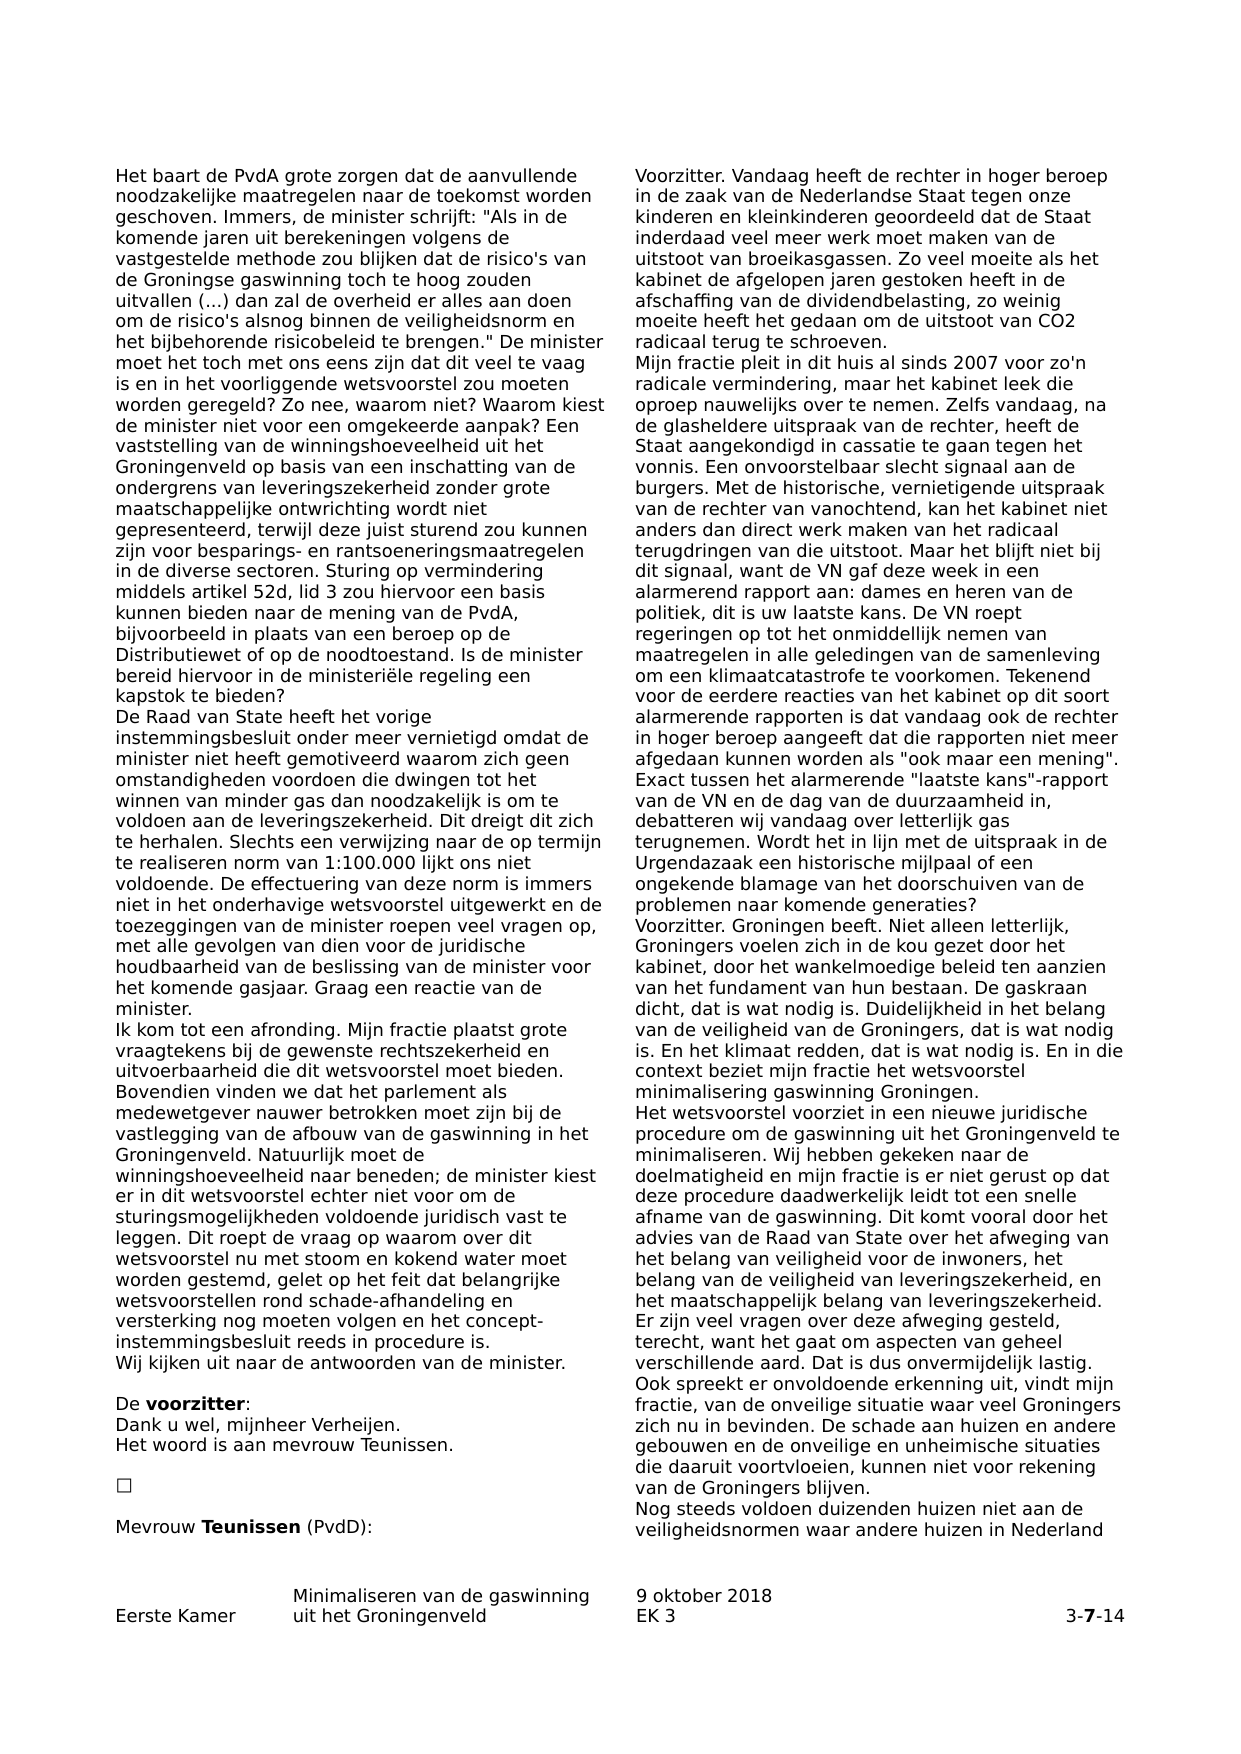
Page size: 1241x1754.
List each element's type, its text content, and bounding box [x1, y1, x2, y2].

text Het woord is aan mevrouw Teunissen. [115, 1435, 605, 1456]
text Voorzitter. Vandaag heeft de rechter in hoger beroep in de zaak van de Nederlandse Staat tegen onze kinderen en kleinkinderen geoordeeld dat de Staat inderdaad veel meer werk moet maken van de uitstoot van broeikasgassen. Zo veel moeite als het kabinet de afgelopen jaren gestoken heeft in de afschaffing van de dividendbelasting, zo weinig moeite heeft het gedaan om de uitstoot van CO2 radicaal terug te schroeven. [635, 165, 1125, 353]
text De Raad van State heeft het vorige instemmingsbesluit onder meer vernietigd omdat de minister niet heeft gemotiveerd waarom zich geen omstandigheden voordoen die dwingen tot het winnen van minder gas dan noodzakelijk is om te voldoen aan de leveringszekerheid. Dit dreigt dit zich te herhalen. Slechts een verwijzing naar de op termijn te realiseren norm van 1:100.000 lijkt ons niet voldoende. De effectuering van deze norm is immers niet in het onderhavige wetsvoorstel uitgewerkt en de toezeggingen van de minister roepen veel vragen op, met alle gevolgen van dien voor de juridische houdbaarheid van de beslissing van de minister voor het komende gasjaar. Graag een reactie van de minister. [115, 707, 605, 1019]
text Het wetsvoorstel voorziet in een nieuwe juridische procedure om de gaswinning uit het Groningenveld te minimaliseren. Wij hebben gekeken naar de doelmatigheid en mijn fractie is er niet gerust op dat deze procedure daadwerkelijk leidt tot een snelle afname van de gaswinning. Dit komt vooral door het advies van de Raad van State over het afweging van het belang van veiligheid voor de inwoners, het belang van de veiligheid van leveringszekerheid, en het maatschappelijk belang van leveringszekerheid. Er zijn veel vragen over deze afweging gesteld, terecht, want het gaat om aspecten van geheel verschillende aard. Dat is dus onvermijdelijk lastig. Ook spreekt er onvoldoende erkenning uit, vindt mijn fractie, van de onveilige situatie waar veel Groningers zich nu in bevinden. De schade aan huizen en andere gebouwen en de onveilige en unheimische situaties die daaruit voortvloeien, kunnen niet voor rekening van de Groningers blijven. [635, 1103, 1125, 1499]
text Nog steeds voldoen duizenden huizen niet aan de veiligheidsnormen waar andere huizen in Nederland [635, 1499, 1125, 1540]
text Wij kijken uit naar de antwoorden van de minister. [115, 1353, 605, 1374]
text Dank u wel, mijnheer Verheijen. [115, 1414, 605, 1435]
text Het baart de PvdA grote zorgen dat de aanvullende noodzakelijke maatregelen naar de toekomst worden geschoven. Immers, de minister schrijft: "Als in de komende jaren uit berekeningen volgens de vastgestelde methode zou blijken dat de risico's van de Groningse gaswinning toch te hoog zouden uitvallen (...) dan zal de overheid er alles aan doen om de risico's alsnog binnen de veiligheidsnorm en het bijbehorende risicobeleid te brengen." De minister moet het toch met ons eens zijn dat dit veel te vaag is en in het voorliggende wetsvoorstel zou moeten worden geregeld? Zo nee, waarom niet? Waarom kiest de minister niet voor een omgekeerde aanpak? Een vaststelling van de winningshoeveelheid uit het Groningenveld op basis van een inschatting van de ondergrens van leveringszekerheid zonder grote maatschappelijke ontwrichting wordt niet gepresenteerd, terwijl deze juist sturend zou kunnen zijn voor besparings- en rantsoeneringsmaatregelen in de diverse sectoren. Sturing op vermindering middels artikel 52d, lid 3 zou hiervoor een basis kunnen bieden naar de mening van de PvdA, bijvoorbeeld in plaats van een beroep op de Distributiewet of op de noodtoestand. Is de minister bereid hiervoor in de ministeriële regeling een kapstok te bieden? [115, 165, 605, 707]
text Ik kom tot een afronding. Mijn fractie plaatst grote vraagtekens bij de gewenste rechtszekerheid en uitvoerbaarheid die dit wetsvoorstel moet bieden. Bovendien vinden we dat het parlement als medewetgever nauwer betrokken moet zijn bij de vastlegging van de afbouw van de gaswinning in het Groningenveld. Natuurlijk moet de winningshoeveelheid naar beneden; de minister kiest er in dit wetsvoorstel echter niet voor om de sturingsmogelijkheden voldoende juridisch vast te leggen. Dit roept de vraag op waarom over dit wetsvoorstel nu met stoom en kokend water moet worden gestemd, gelet op het feit dat belangrijke wetsvoorstellen rond schade-afhandeling en versterking nog moeten volgen en het concept-instemmingsbesluit reeds in procedure is. [115, 1019, 605, 1353]
text Mevrouw Teunissen (PvdD): [115, 1517, 605, 1537]
text De voorzitter: [115, 1394, 605, 1414]
text Mijn fractie pleit in dit huis al sinds 2007 voor zo'n radicale vermindering, maar het kabinet leek die oproep nauwelijks over te nemen. Zelfs vandaag, na de glasheldere uitspraak van de rechter, heeft de Staat aangekondigd in cassatie te gaan tegen het vonnis. Een onvoorstelbaar slecht signaal aan de burgers. Met de historische, vernietigende uitspraak van de rechter van vanochtend, kan het kabinet niet anders dan direct werk maken van het radicaal terugdringen van die uitstoot. Maar het blijft niet bij dit signaal, want de VN gaf deze week in een alarmerend rapport aan: dames en heren van de politiek, dit is uw laatste kans. De VN roept regeringen op tot het onmiddellijk nemen van maatregelen in alle geledingen van de samenleving om een klimaatcatastrofe te voorkomen. Tekenend voor de eerdere reacties van het kabinet op dit soort alarmerende rapporten is dat vandaag ook de rechter in hoger beroep aangeeft dat die rapporten niet meer afgedaan kunnen worden als "ook maar een mening". Exact tussen het alarmerende "laatste kans"-rapport van de VN en de dag van de duurzaamheid in, debatteren wij vandaag over letterlijk gas terugnemen. Wordt het in lijn met de uitspraak in de Urgendazaak een historische mijlpaal of een ongekende blamage van het doorschuiven van de problemen naar komende generaties? [635, 353, 1125, 915]
text ⬜ [115, 1476, 605, 1497]
text Voorzitter. Groningen beeft. Niet alleen letterlijk, Groningers voelen zich in de kou gezet door het kabinet, door het wankelmoedige beleid ten aanzien van het fundament van hun bestaan. De gaskraan dicht, dat is wat nodig is. Duidelijkheid in het belang van de veiligheid van de Groningers, dat is wat nodig is. En het klimaat redden, dat is wat nodig is. En in die context beziet mijn fractie het wetsvoorstel minimalisering gaswinning Groningen. [635, 915, 1125, 1103]
